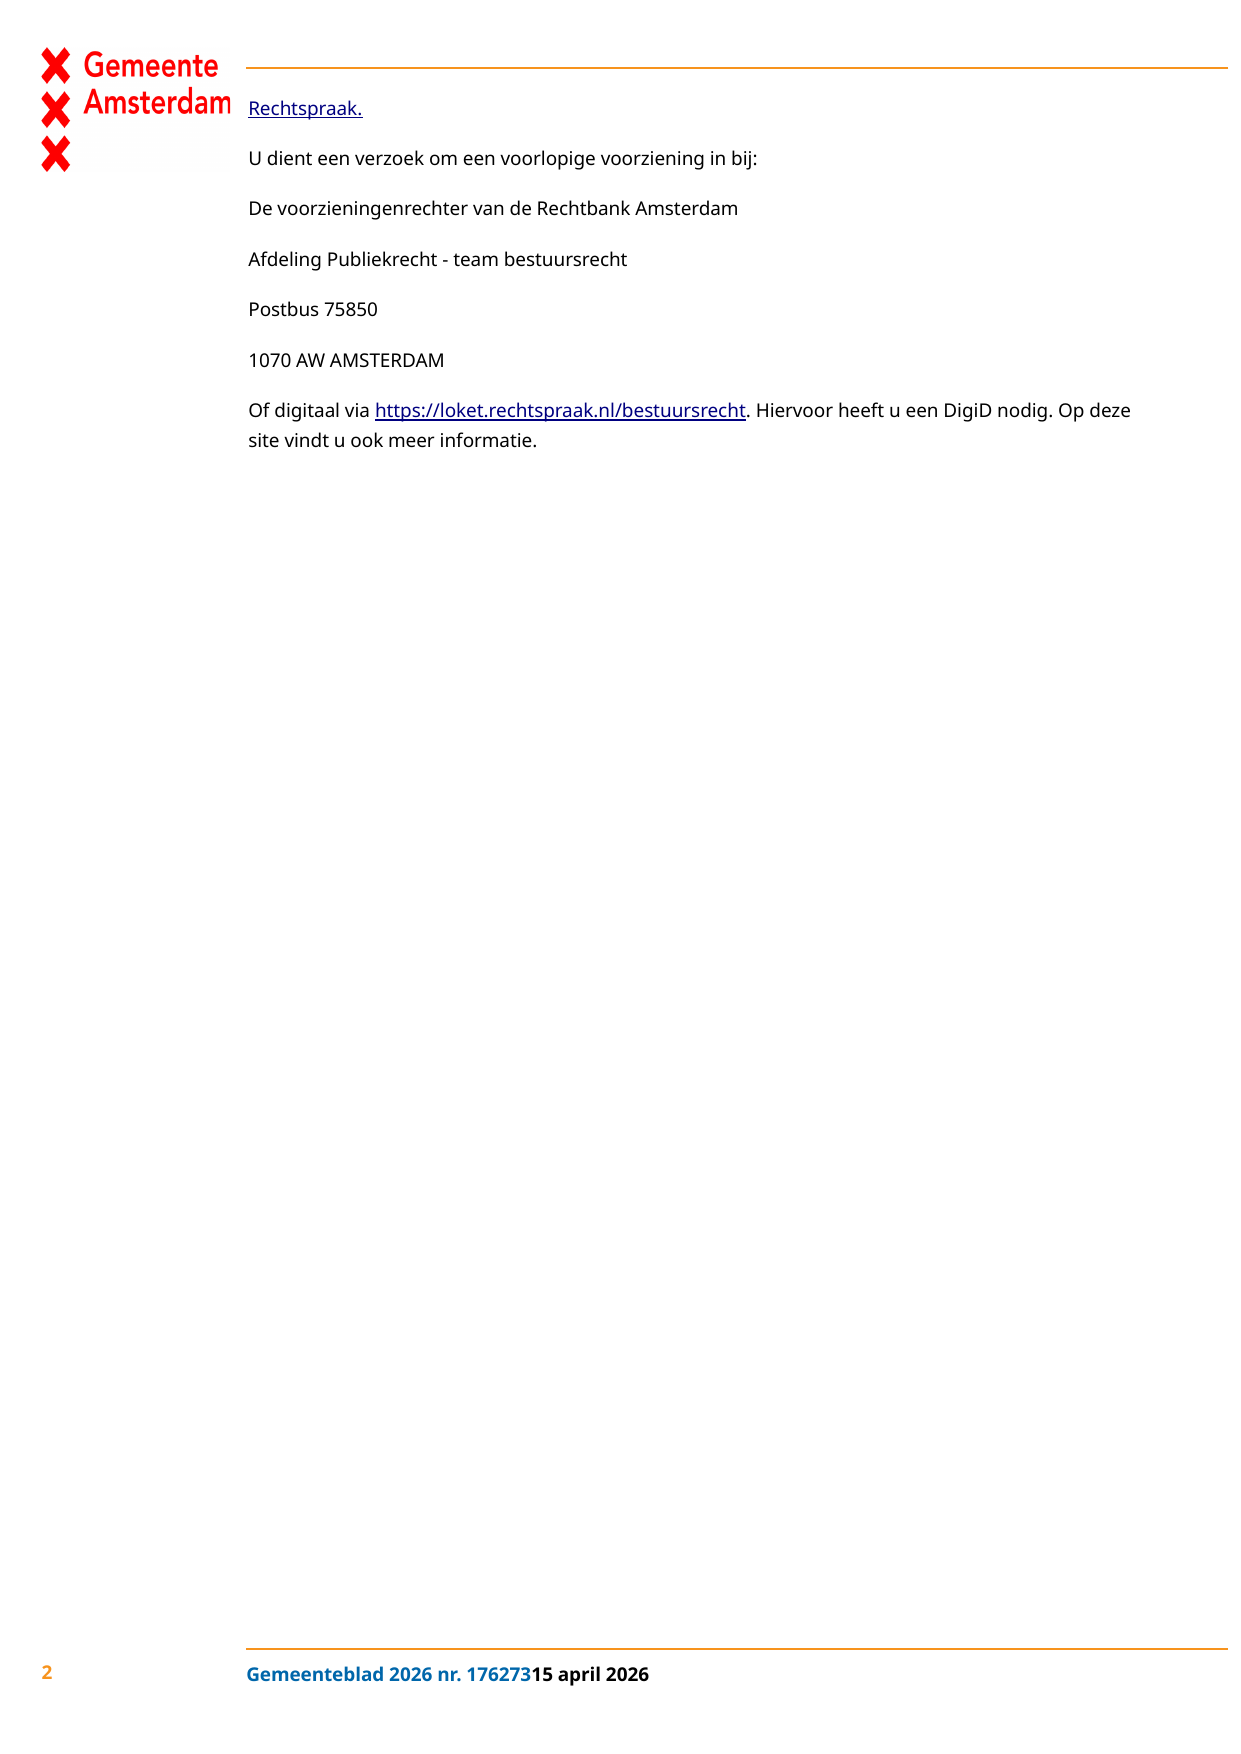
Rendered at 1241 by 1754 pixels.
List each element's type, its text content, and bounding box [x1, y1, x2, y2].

text Of digitaal via https://loket.rechtspraak.nl/bestuursrecht. Hiervoor heeft u een DigiD nodig. Op deze site vindt u ook meer informatie. [248, 397, 1152, 453]
text Rechtspraak. [248, 95, 1152, 121]
text Postbus 75850 [248, 296, 1152, 322]
text De voorzieningenrechter van de Rechtbank Amsterdam [248, 196, 1152, 221]
text Afdeling Publiekrecht - team bestuursrecht [248, 246, 1152, 272]
picture [41, 47, 231, 172]
text U dient een verzoek om een voorlopige voorziening in bij: [248, 145, 1152, 171]
text 1070 AW AMSTERDAM [248, 347, 1152, 373]
